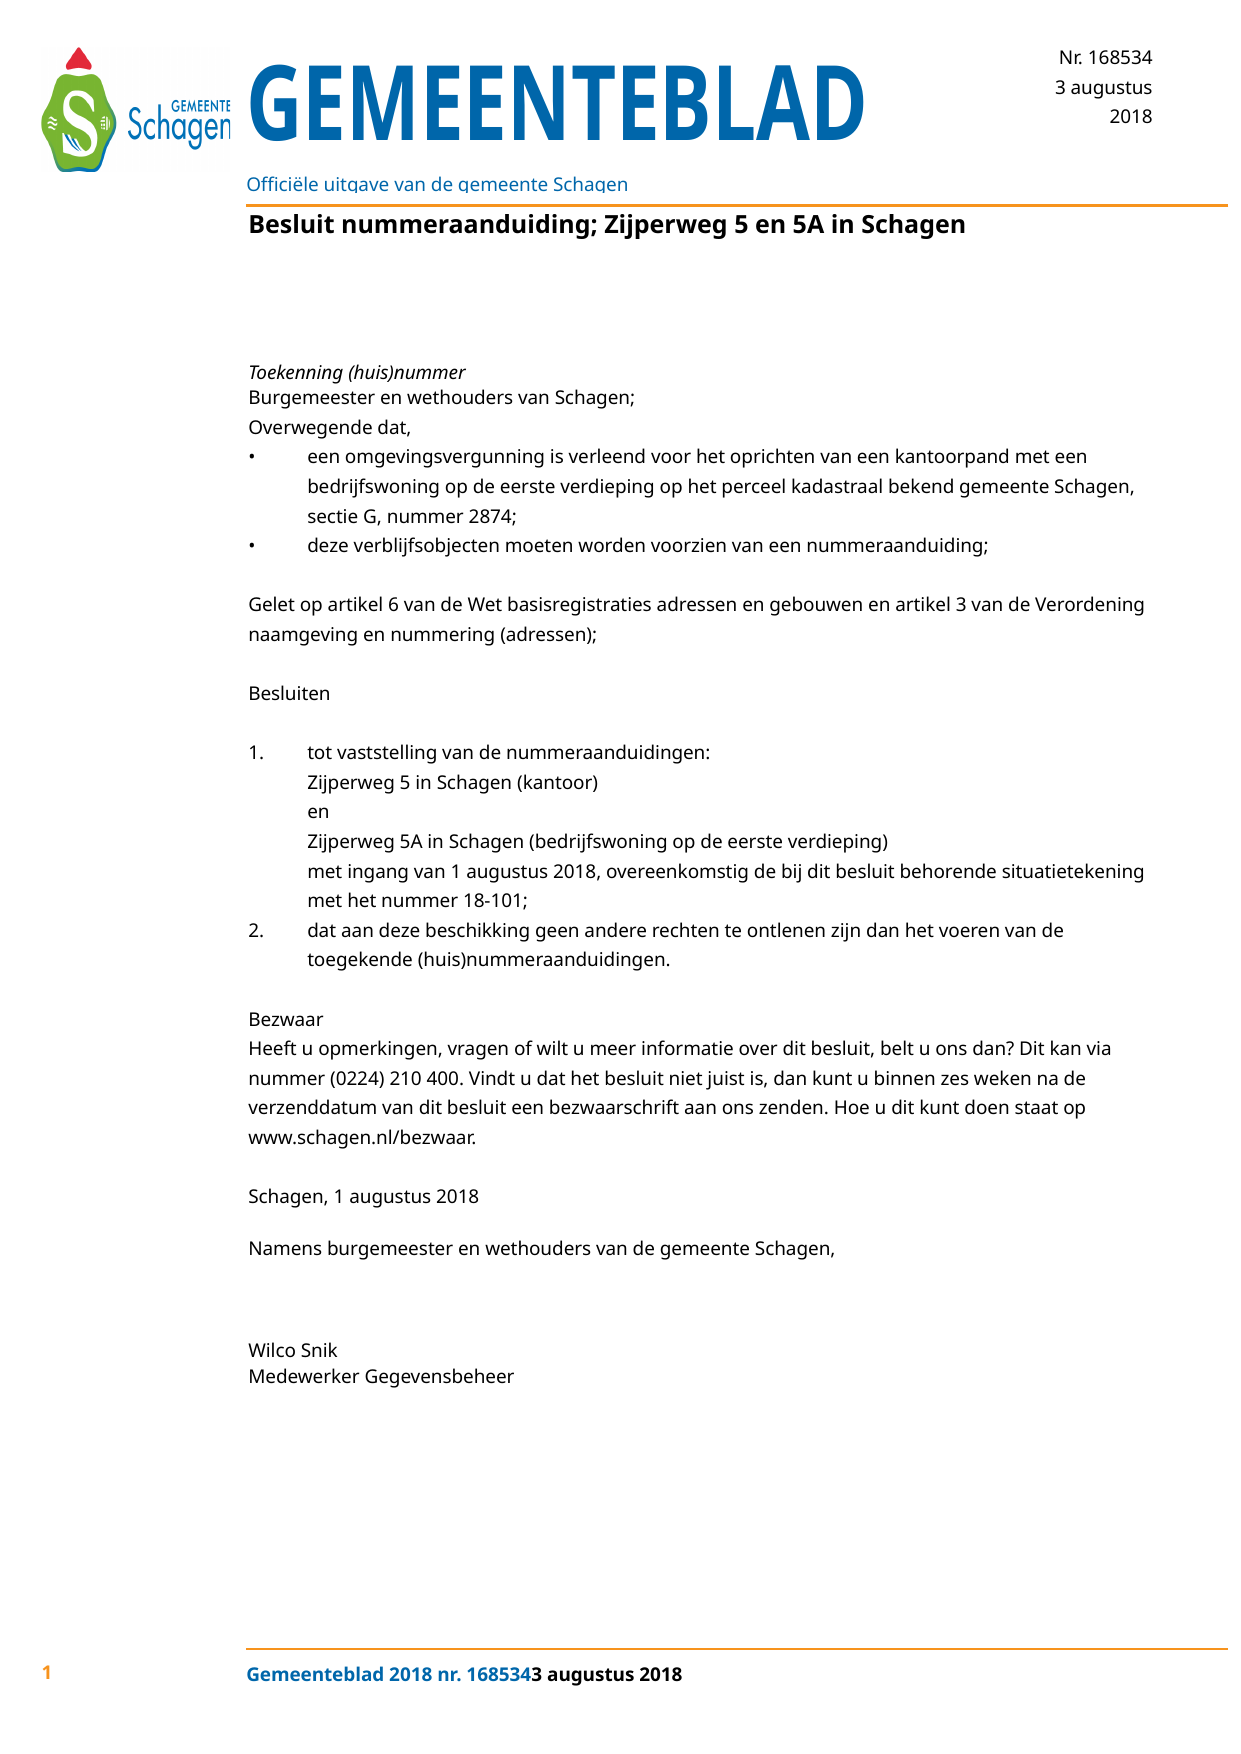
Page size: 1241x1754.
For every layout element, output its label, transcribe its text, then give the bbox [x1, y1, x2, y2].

list Zijperweg 5 in Schagen (kantoor) [248, 769, 1152, 795]
list tot vaststelling van de nummeraanduidingen: [248, 739, 1152, 765]
text naamgeving en nummering (adressen); [248, 621, 1152, 647]
text Toekenning (huis)nummer [248, 359, 1152, 384]
text Bezwaar [248, 1006, 1152, 1032]
text Besluiten [248, 680, 1152, 706]
picture [41, 47, 231, 172]
list deze verblijfsobjecten moeten worden voorzien van een nummeraanduiding; [248, 532, 1152, 558]
text Schagen, 1 augustus 2018 [248, 1183, 1152, 1209]
text Medewerker Gegevensbeheer [248, 1363, 1152, 1389]
text Heeft u opmerkingen, vragen of wilt u meer informatie over dit besluit, belt u ons dan? Dit kan via nummer (0224) 210 400. Vindt u dat het besluit niet juist is, dan kunt u binnen zes weken na de verzenddatum van dit besluit een bezwaarschrift aan ons zenden. Hoe u dit kunt doen staat op [248, 1035, 1152, 1120]
list Zijperweg 5A in Schagen (bedrijfswoning op de eerste verdieping) [248, 828, 1152, 854]
text Overwegende dat, [248, 414, 1152, 440]
text www.schagen.nl/bezwaar. [248, 1124, 1152, 1150]
list een omgevingsvergunning is verleend voor het oprichten van een kantoorpand met een bedrijfswoning op de eerste verdieping op het perceel kadastraal bekend gemeente Schagen, sectie G, nummer 2874; [248, 444, 1152, 529]
list en [248, 799, 1152, 824]
list dat aan deze beschikking geen andere rechten te ontlenen zijn dan het voeren van de toegekende (huis)nummeraanduidingen. [248, 917, 1152, 972]
text Wilco Snik [248, 1338, 1152, 1363]
text Gelet op artikel 6 van de Wet basisregistraties adressen en gebouwen en artikel 3 van de Verordening [248, 592, 1152, 617]
text Besluit nummeraanduiding; Zijperweg 5 en 5A in Schagen [248, 207, 1152, 241]
list met ingang van 1 augustus 2018, overeenkomstig de bij dit besluit behorende situatietekening met het nummer 18-101; [248, 858, 1152, 913]
text Burgemeester en wethouders van Schagen; [248, 384, 1152, 410]
text Namens burgemeester en wethouders van de gemeente Schagen, [248, 1235, 1152, 1261]
